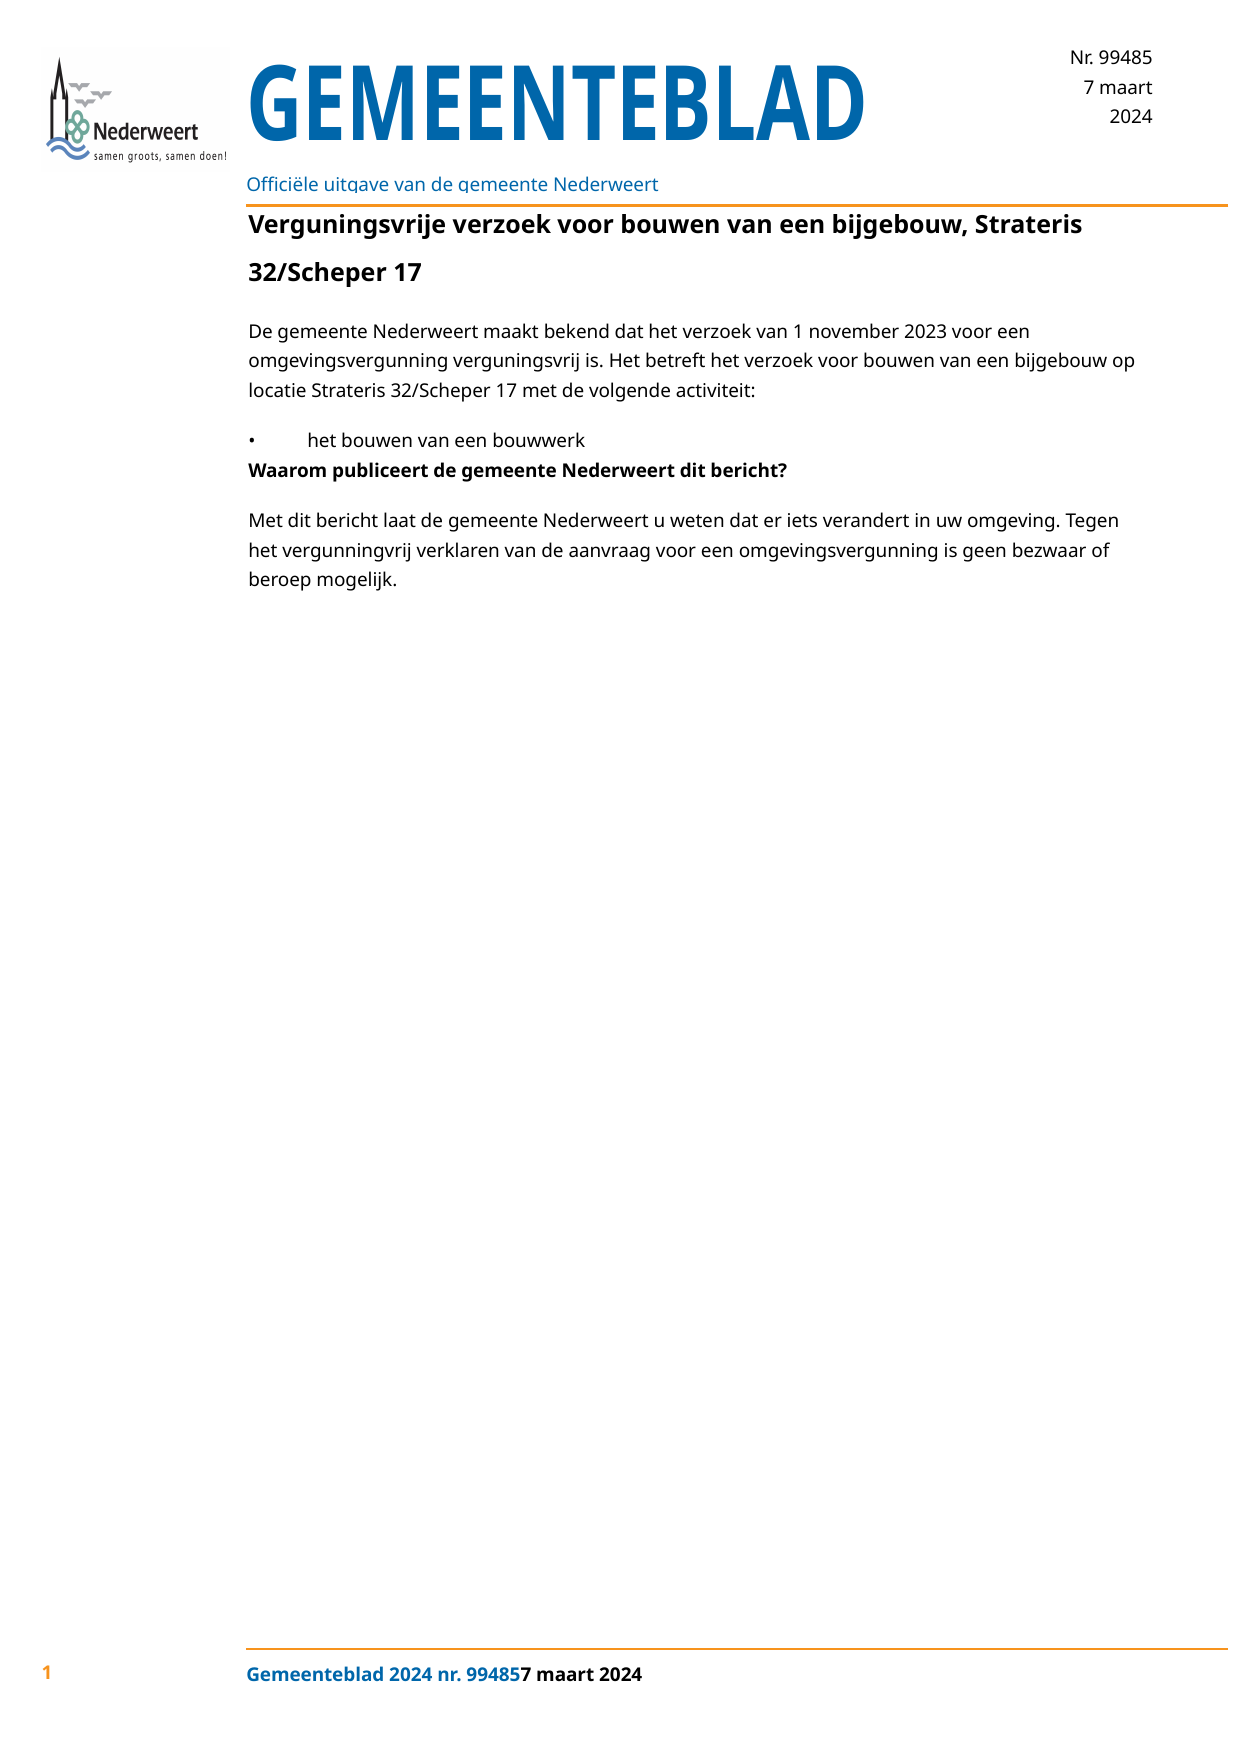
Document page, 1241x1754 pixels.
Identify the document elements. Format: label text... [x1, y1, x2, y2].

text De gemeente Nederweert maakt bekend dat het verzoek van 1 november 2023 voor een omgevingsvergunning verguningsvrij is. Het betreft het verzoek voor bouwen van een bijgebouw op locatie Strateris 32/Scheper 17 met de volgende activiteit: [248, 318, 1152, 403]
list het bouwen van een bouwwerk [248, 427, 1152, 453]
picture [41, 47, 231, 172]
text Waarom publiceert de gemeente Nederweert dit bericht? [248, 457, 1152, 483]
text Met dit bericht laat de gemeente Nederweert u weten dat er iets verandert in uw omgeving. Tegen het vergunningvrij verklaren van de aanvraag voor een omgevingsvergunning is geen bezwaar of beroep mogelijk. [248, 507, 1152, 592]
text Verguningsvrije verzoek voor bouwen van een bijgebouw, Strateris 32/Scheper 17 [248, 207, 1152, 288]
